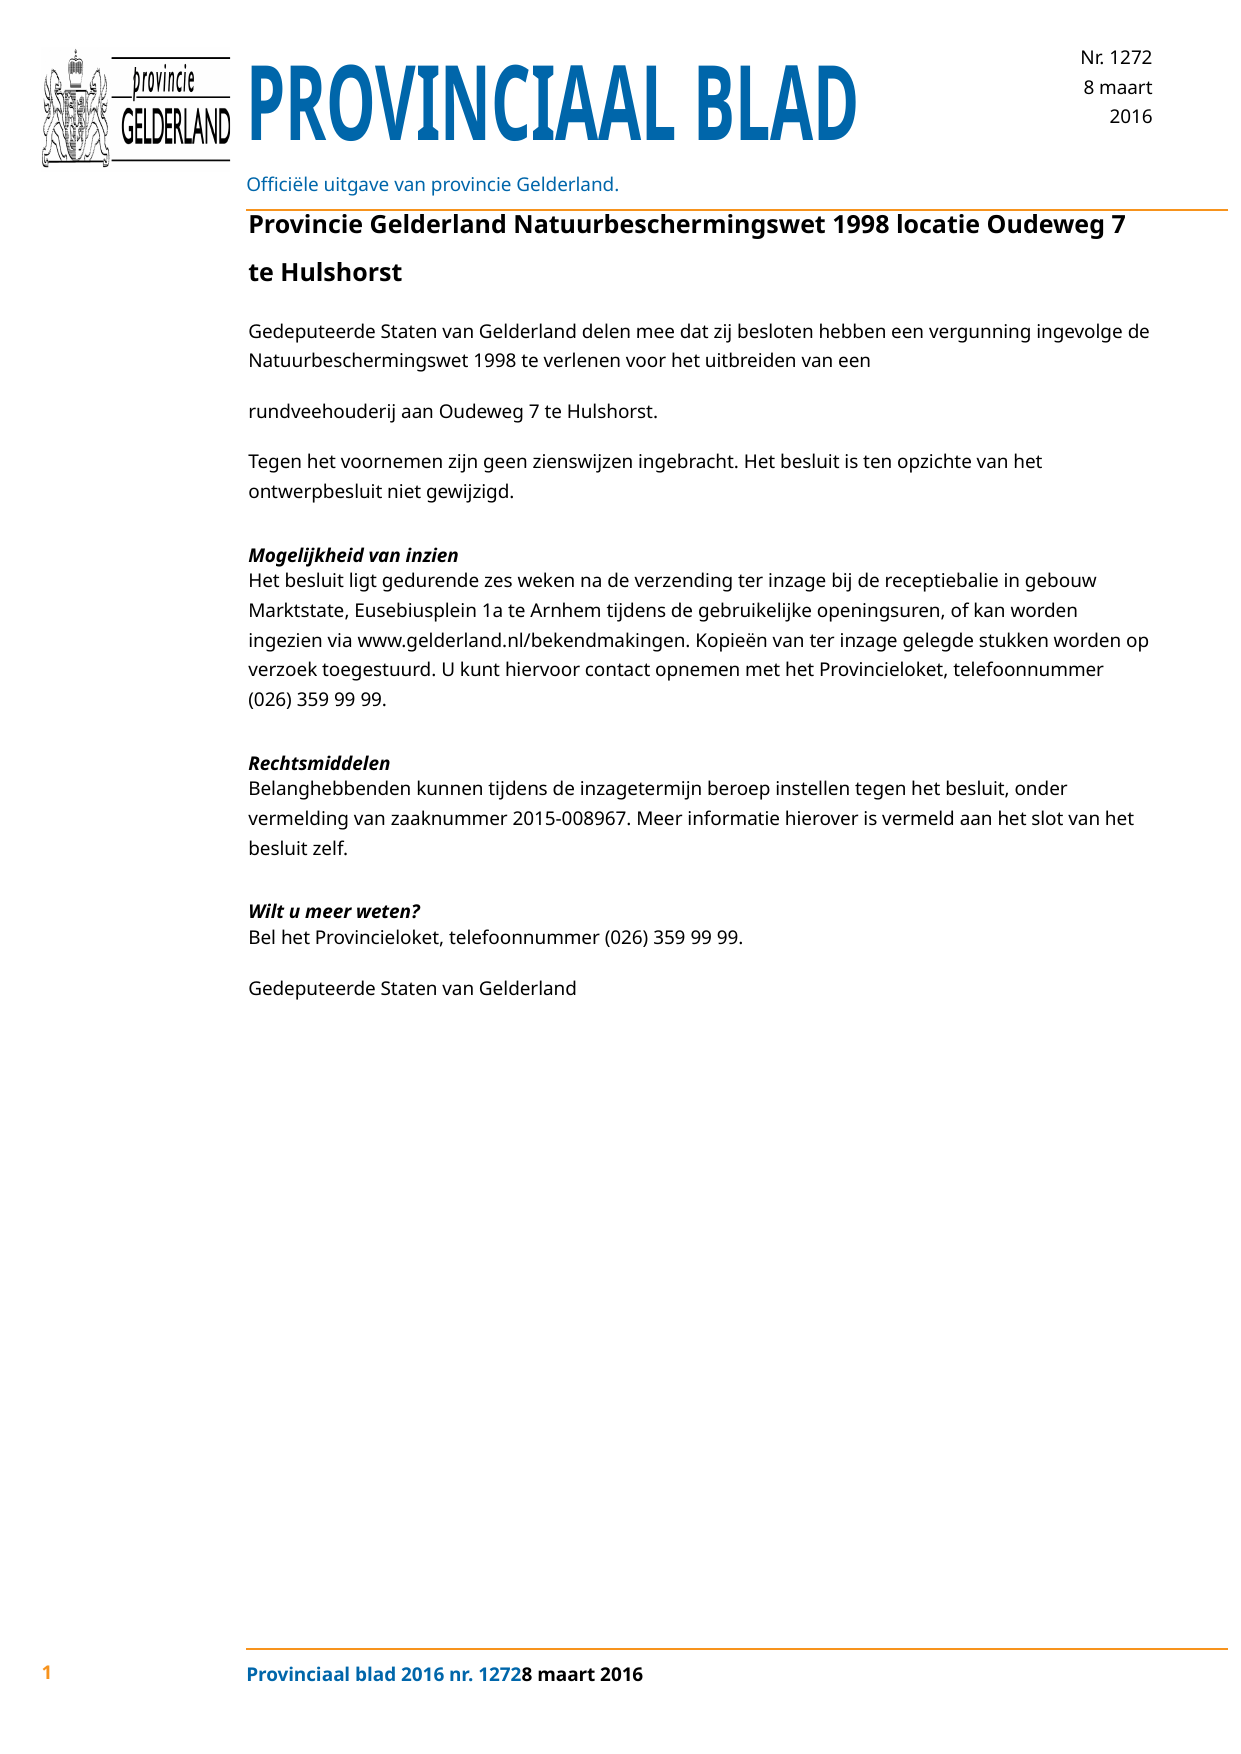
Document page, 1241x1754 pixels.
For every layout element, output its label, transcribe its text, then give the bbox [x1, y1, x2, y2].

text Provincie Gelderland Natuurbeschermingswet 1998 locatie Oudeweg 7 te Hulshorst [248, 211, 1152, 288]
text Gedeputeerde Staten van Gelderland delen mee dat zij besloten hebben een vergunning ingevolge de Natuurbeschermingswet 1998 te verlenen voor het uitbreiden van een [248, 318, 1152, 373]
text Tegen het voornemen zijn geen zienswijzen ingebracht. Het besluit is ten opzichte van het ontwerpbesluit niet gewijzigd. [248, 448, 1152, 504]
text Gedeputeerde Staten van Gelderland [248, 975, 1152, 1001]
text rundveehouderij aan Oudeweg 7 te Hulshorst. [248, 398, 1152, 424]
text Mogelijkheid van inzien [248, 542, 1152, 568]
text Wilt u meer weten? [248, 899, 1152, 924]
text Bel het Provincieloket, telefoonnummer (026) 359 99 99. [248, 924, 1152, 950]
text Het besluit ligt gedurende zes weken na de verzending ter inzage bij de receptiebalie in gebouw Marktstate, Eusebiusplein 1a te Arnhem tijdens de gebruikelijke openingsuren, of kan worden ingezien via www.gelderland.nl/bekendmakingen. Kopieën van ter inzage gelegde stukken worden op verzoek toegestuurd. U kunt hiervoor contact opnemen met het Provincieloket, telefoonnummer (026) 359 99 99. [248, 568, 1152, 712]
picture [41, 47, 231, 172]
text Belanghebbenden kunnen tijdens de inzagetermijn beroep instellen tegen het besluit, onder vermelding van zaaknummer 2015-008967. Meer informatie hierover is vermeld aan het slot van het besluit zelf. [248, 776, 1152, 861]
text Rechtsmiddelen [248, 750, 1152, 776]
